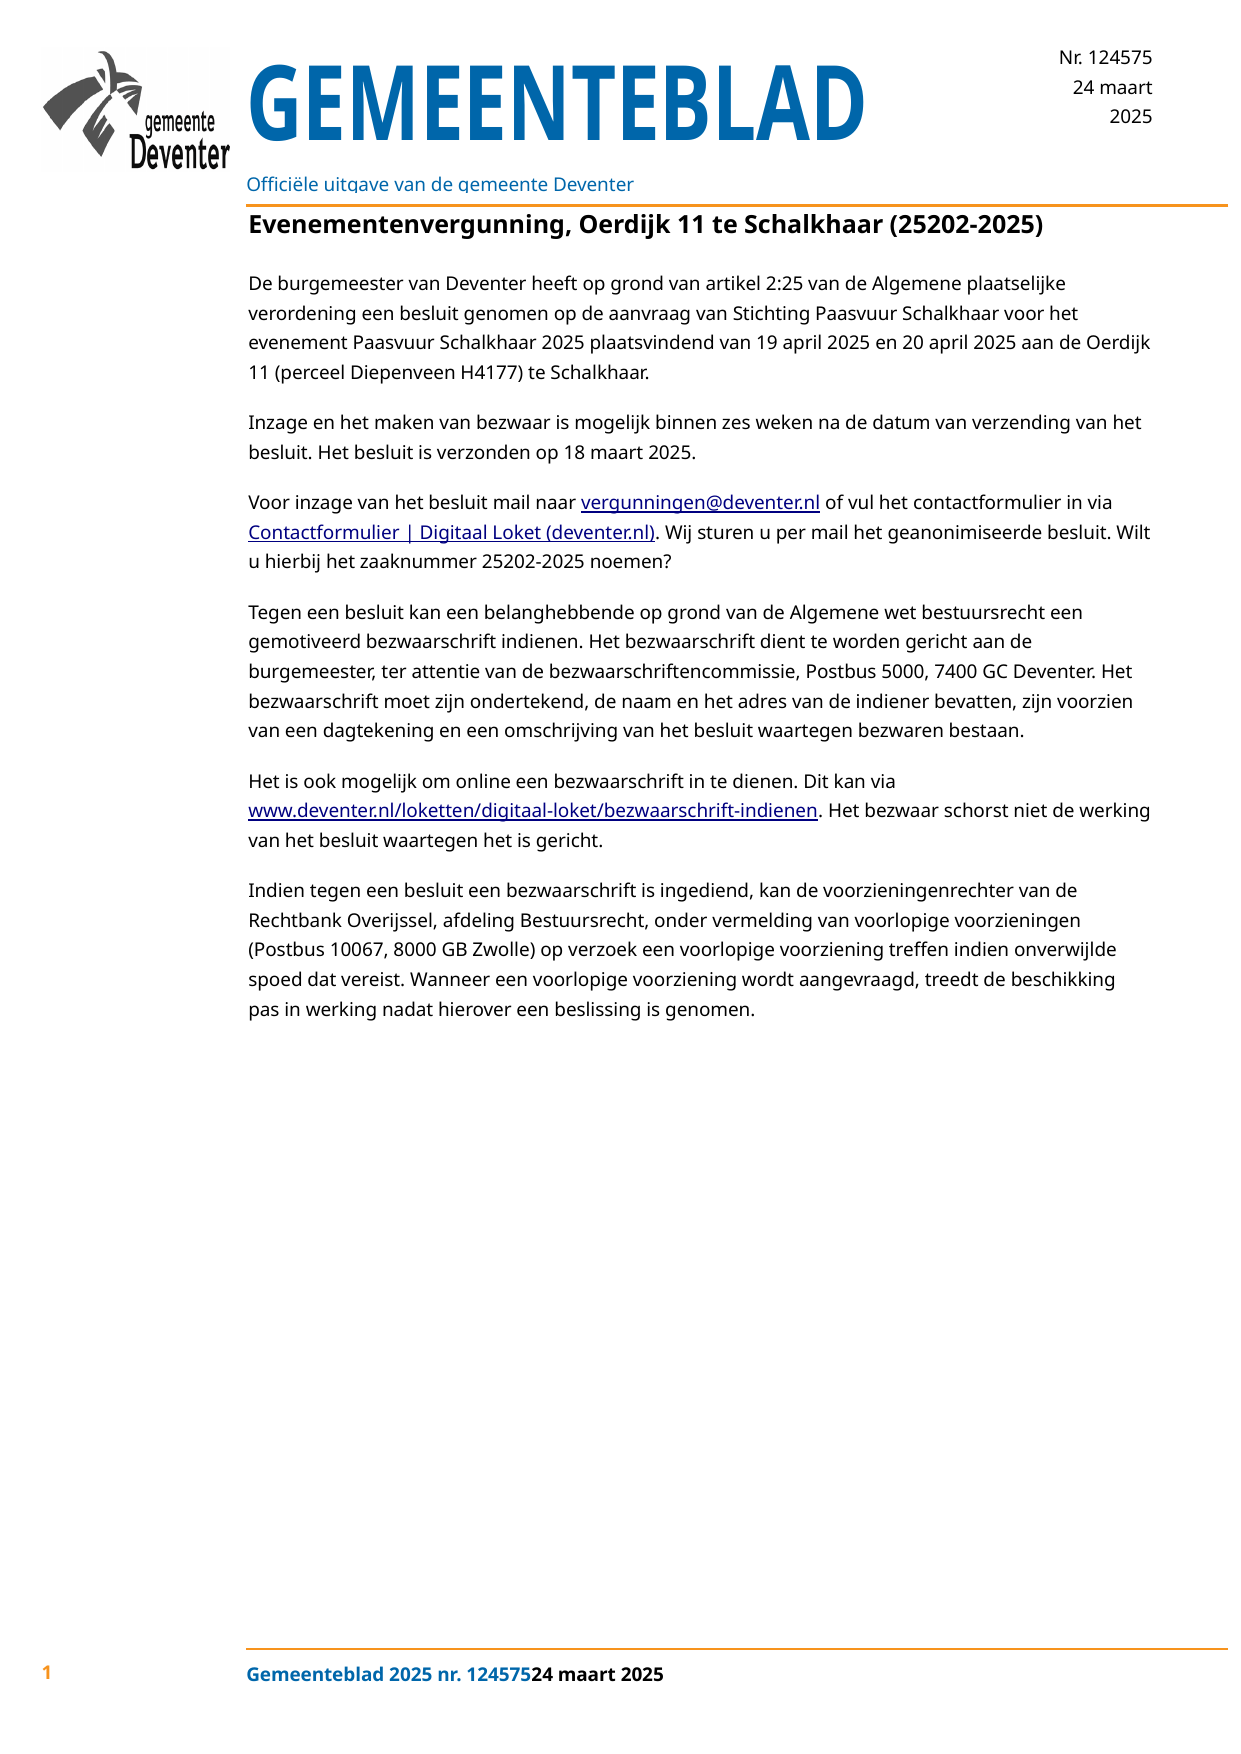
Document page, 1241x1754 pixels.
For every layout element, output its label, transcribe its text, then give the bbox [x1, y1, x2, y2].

text De burgemeester van Deventer heeft op grond van artikel 2:25 van de Algemene plaatselijke verordening een besluit genomen op de aanvraag van Stichting Paasvuur Schalkhaar voor het evenement Paasvuur Schalkhaar 2025 plaatsvindend van 19 april 2025 en 20 april 2025 aan de Oerdijk 11 (perceel Diepenveen H4177) te Schalkhaar. [248, 270, 1152, 385]
text Het is ook mogelijk om online een bezwaarschrift in te dienen. Dit kan via www.deventer.nl/loketten/digitaal-loket/bezwaarschrift-indienen. Het bezwaar schorst niet de werking van het besluit waartegen het is gericht. [248, 768, 1152, 853]
text Evenementenvergunning, Oerdijk 11 te Schalkhaar (25202-2025) [248, 207, 1152, 241]
text Tegen een besluit kan een belanghebbende op grond van de Algemene wet bestuursrecht een gemotiveerd bezwaarschrift indienen. Het bezwaarschrift dient te worden gericht aan de burgemeester, ter attentie van de bezwaarschriftencommissie, Postbus 5000, 7400 GC Deventer. Het bezwaarschrift moet zijn ondertekend, de naam en het adres van de indiener bevatten, zijn voorzien van een dagtekening en een omschrijving van het besluit waartegen bezwaren bestaan. [248, 599, 1152, 743]
text Inzage en het maken van bezwaar is mogelijk binnen zes weken na de datum van verzending van het besluit. Het besluit is verzonden op 18 maart 2025. [248, 409, 1152, 465]
picture [41, 47, 231, 172]
text Voor inzage van het besluit mail naar vergunningen@deventer.nl of vul het contactformulier in via Contactformulier | Digitaal Loket (deventer.nl). Wij sturen u per mail het geanonimiseerde besluit. Wilt u hierbij het zaaknummer 25202-2025 noemen? [248, 489, 1152, 574]
text Indien tegen een besluit een bezwaarschrift is ingediend, kan de voorzieningenrechter van de Rechtbank Overijssel, afdeling Bestuursrecht, onder vermelding van voorlopige voorzieningen (Postbus 10067, 8000 GB Zwolle) op verzoek een voorlopige voorziening treffen indien onverwijlde spoed dat vereist. Wanneer een voorlopige voorziening wordt aangevraagd, treedt de beschikking pas in werking nadat hierover een beslissing is genomen. [248, 877, 1152, 1021]
